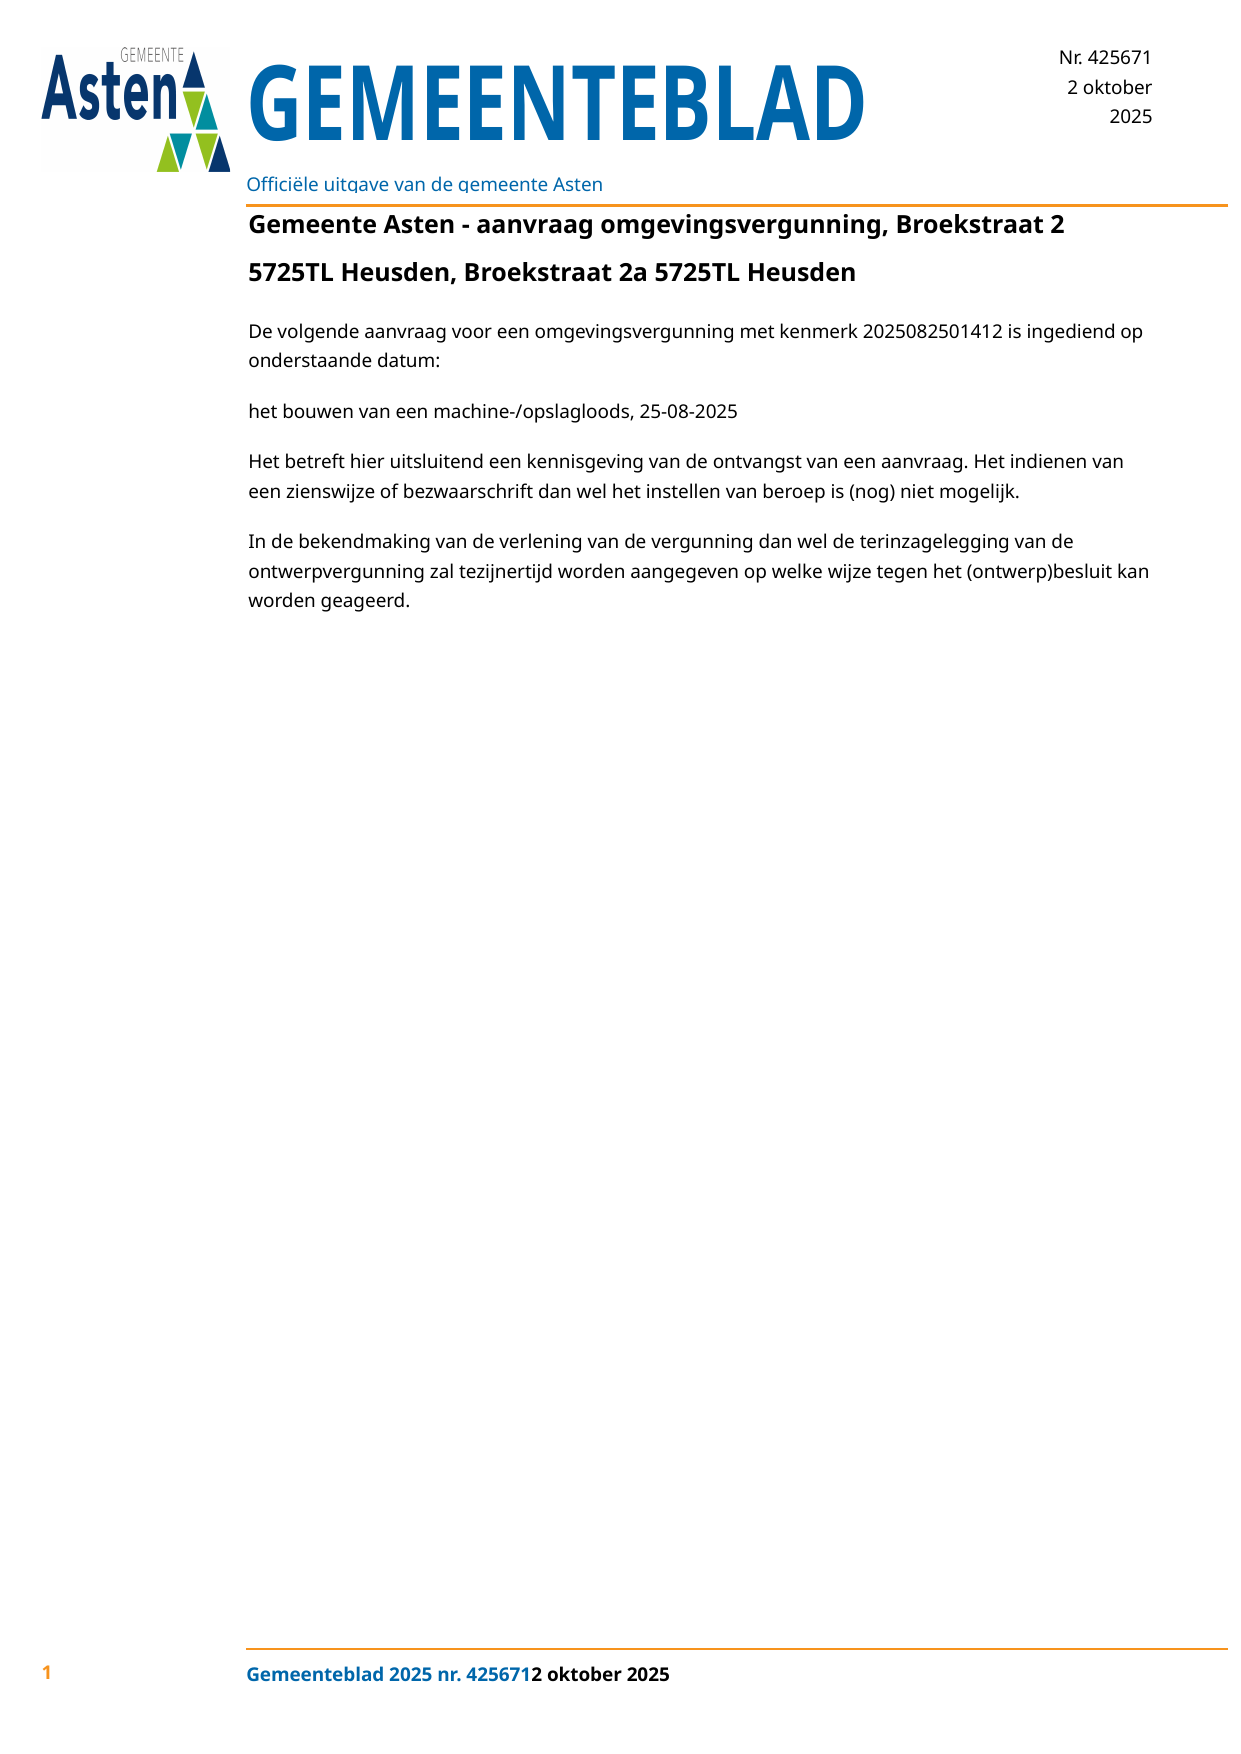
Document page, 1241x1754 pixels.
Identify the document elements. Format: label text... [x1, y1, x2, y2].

text het bouwen van een machine-/opslagloods, 25-08-2025 [248, 398, 1152, 424]
text Het betreft hier uitsluitend een kennisgeving van de ontvangst van een aanvraag. Het indienen van een zienswijze of bezwaarschrift dan wel het instellen van beroep is (nog) niet mogelijk. [248, 448, 1152, 504]
picture [41, 47, 231, 172]
text In de bekendmaking van de verlening van de vergunning dan wel de terinzagelegging van de ontwerpvergunning zal tezijnertijd worden aangegeven op welke wijze tegen het (ontwerp)besluit kan worden geageerd. [248, 528, 1152, 613]
text De volgende aanvraag voor een omgevingsvergunning met kenmerk 2025082501412 is ingediend op onderstaande datum: [248, 318, 1152, 373]
text Gemeente Asten - aanvraag omgevingsvergunning, Broekstraat 2 5725TL Heusden, Broekstraat 2a 5725TL Heusden [248, 207, 1152, 288]
